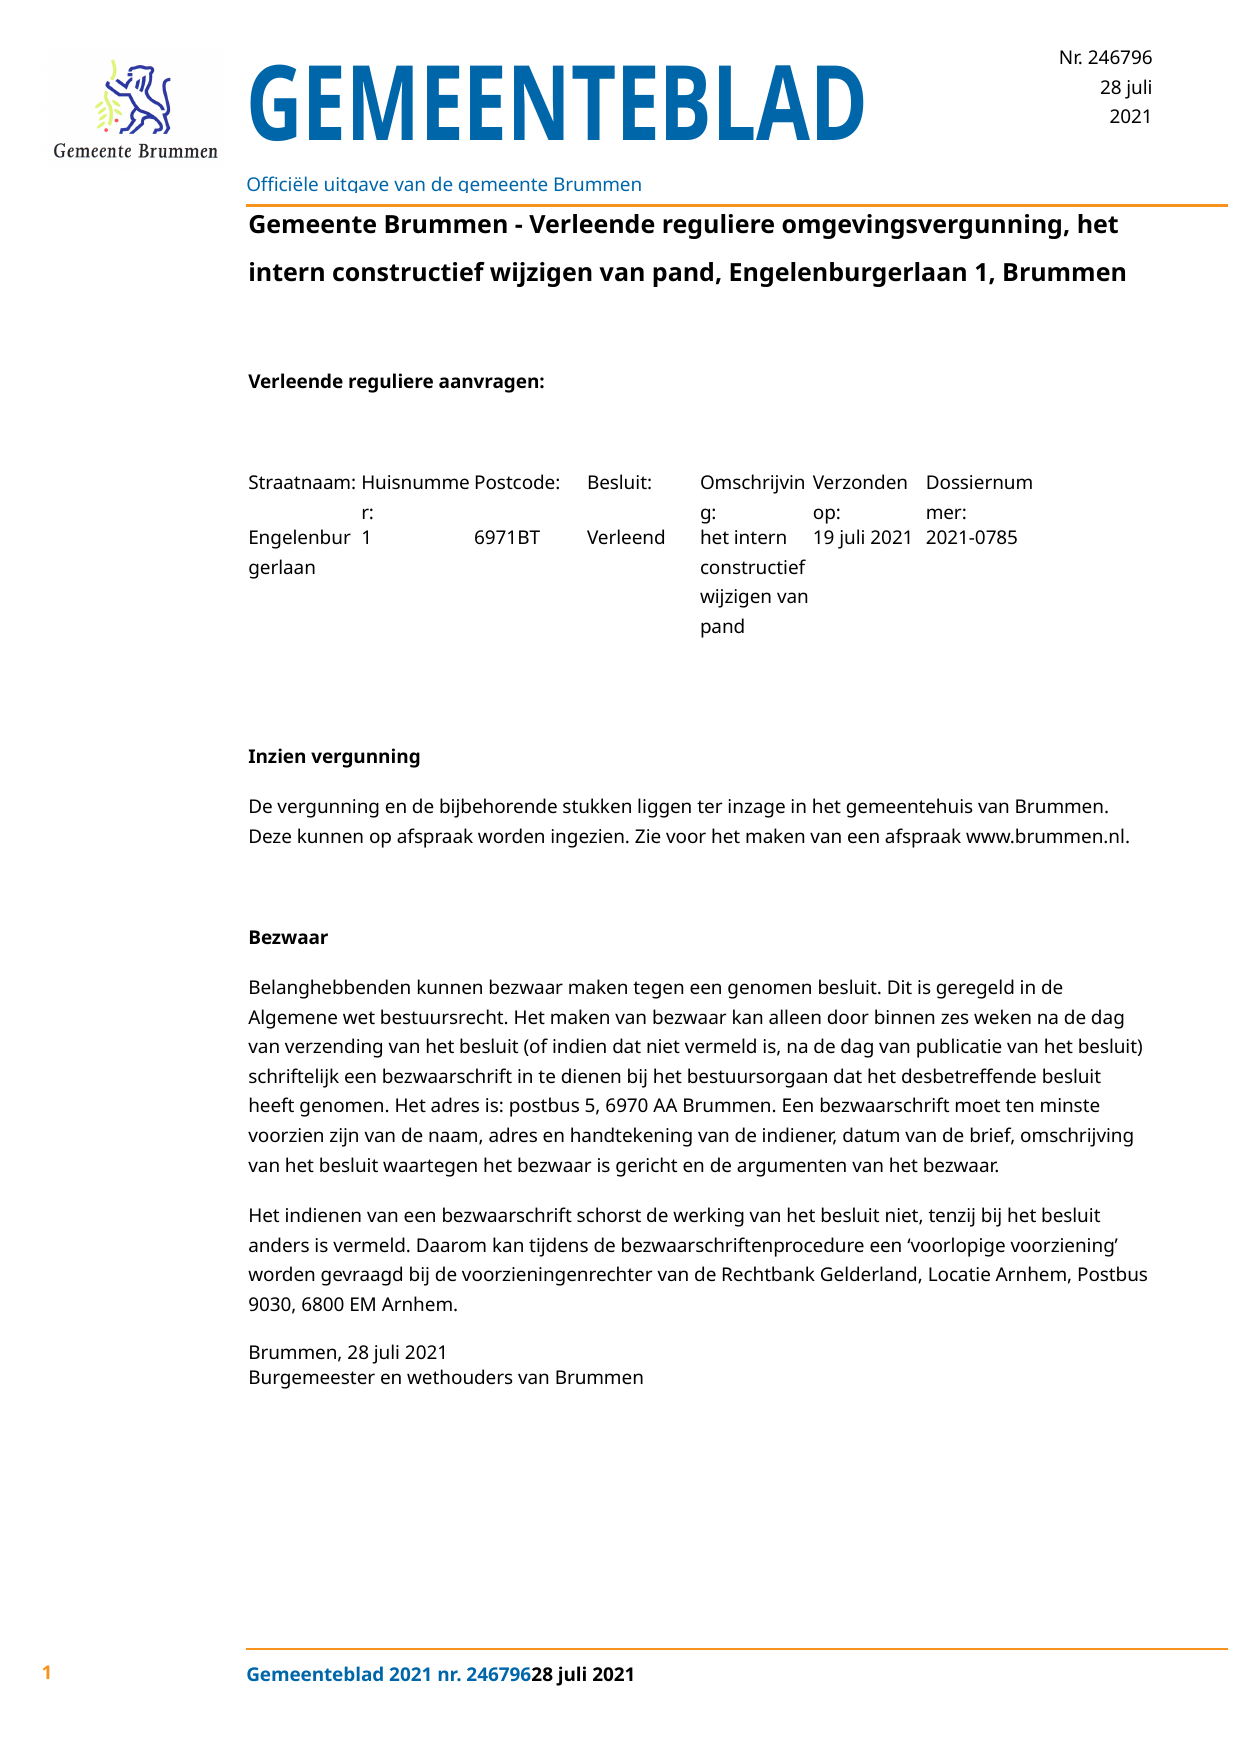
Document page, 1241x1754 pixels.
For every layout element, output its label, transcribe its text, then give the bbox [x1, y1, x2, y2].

table_cell Verleend [587, 525, 700, 639]
table_cell 2021-0785 [926, 525, 1038, 639]
text Gemeente Brummen - Verleende reguliere omgevingsvergunning, het intern constructief wijzigen van pand, Engelenburgerlaan 1, Brummen [248, 207, 1152, 288]
text Burgemeester en wethouders van Brummen [248, 1364, 1152, 1390]
table_cell het intern constructief wijzigen van pand [700, 525, 813, 639]
table_header Verzonden op: [813, 469, 926, 524]
table_header Dossiernummer: [926, 469, 1038, 524]
text Het indienen van een bezwaarschrift schorst de werking van het besluit niet, tenzij bij het besluit anders is vermeld. Daarom kan tijdens de bezwaarschriftenprocedure een ‘voorlopige voorziening’ worden gevraagd bij de voorzieningenrechter van de Rechtbank Gelderland, Locatie Arnhem, Postbus 9030, 6800 EM Arnhem. [248, 1202, 1152, 1317]
table_header Postcode: [474, 469, 587, 524]
table_cell 6971BT [474, 525, 587, 639]
table_header Omschrijving: [700, 469, 813, 524]
text Belanghebbenden kunnen bezwaar maken tegen een genomen besluit. Dit is geregeld in de Algemene wet bestuursrecht. Het maken van bezwaar kan alleen door binnen zes weken na de dag van verzending van het besluit (of indien dat niet vermeld is, na de dag van publicatie van het besluit) schriftelijk een bezwaarschrift in te dienen bij het bestuursorgaan dat het desbetreffende besluit heeft genomen. Het adres is: postbus 5, 6970 AA Brummen. Een bezwaarschrift moet ten minste voorzien zijn van de naam, adres en handtekening van de indiener, datum van de brief, omschrijving van het besluit waartegen het bezwaar is gericht en de argumenten van het bezwaar. [248, 974, 1152, 1178]
table_header [1039, 469, 1152, 524]
table_header Straatnaam: [248, 469, 361, 524]
table_cell 1 [361, 525, 474, 639]
table_cell Engelenburgerlaan [248, 525, 361, 639]
table_cell 19 juli 2021 [813, 525, 926, 639]
text Verleende reguliere aanvragen: [248, 368, 1152, 394]
table_header Huisnummer: [361, 469, 474, 524]
text Brummen, 28 juli 2021 [248, 1339, 1152, 1364]
picture [41, 47, 231, 172]
text Bezwaar [248, 924, 1152, 950]
table_header Besluit: [587, 469, 700, 524]
table_cell [1039, 525, 1152, 639]
text Inzien vergunning [248, 743, 1152, 769]
text De vergunning en de bijbehorende stukken liggen ter inzage in het gemeentehuis van Brummen. Deze kunnen op afspraak worden ingezien. Zie voor het maken van een afspraak www.brummen.nl. [248, 793, 1152, 849]
